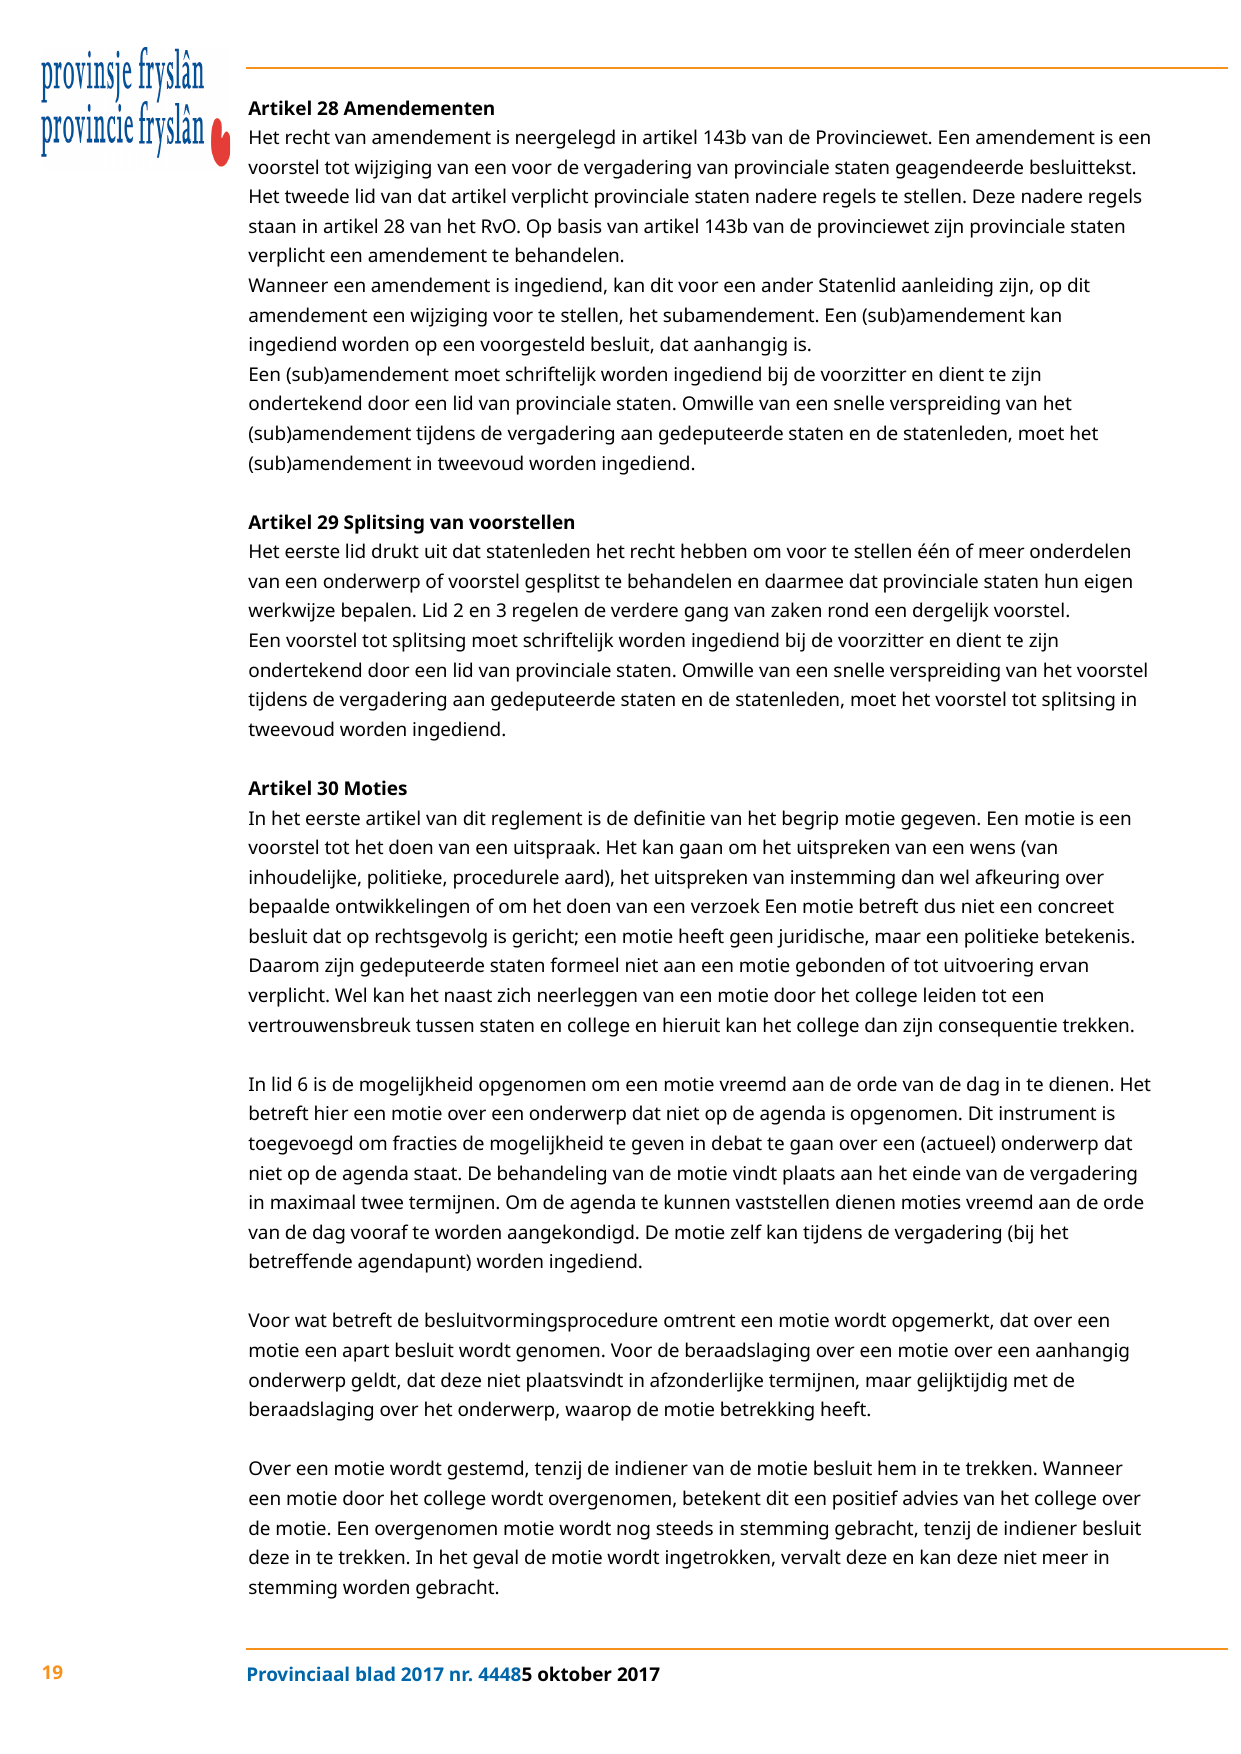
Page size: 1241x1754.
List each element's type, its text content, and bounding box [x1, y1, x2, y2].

text Artikel 29 Splitsing van voorstellen [248, 509, 1152, 535]
text Artikel 30 Moties [248, 775, 1152, 801]
text Een voorstel tot splitsing moet schriftelijk worden ingediend bij de voorzitter en dient te zijn ondertekend door een lid van provinciale staten. Omwille van een snelle verspreiding van het voorstel tijdens de vergadering aan gedeputeerde staten en de statenleden, moet het voorstel tot splitsing in tweevoud worden ingediend. [248, 627, 1152, 742]
text Voor wat betreft de besluitvormingsprocedure omtrent een motie wordt opgemerkt, dat over een motie een apart besluit wordt genomen. Voor de beraadslaging over een motie over een aanhangig onderwerp geldt, dat deze niet plaatsvindt in afzonderlijke termijnen, maar gelijktijdig met de beraadslaging over het onderwerp, waarop de motie betrekking heeft. [248, 1308, 1152, 1422]
text Wanneer een amendement is ingediend, kan dit voor een ander Statenlid aanleiding zijn, op dit amendement een wijziging voor te stellen, het subamendement. Een (sub)amendement kan ingediend worden op een voorgesteld besluit, dat aanhangig is. [248, 272, 1152, 357]
text Het recht van amendement is neergelegd in artikel 143b van de Provinciewet. Een amendement is een voorstel tot wijziging van een voor de vergadering van provinciale staten geagendeerde besluittekst. Het tweede lid van dat artikel verplicht provinciale staten nadere regels te stellen. Deze nadere regels staan in artikel 28 van het RvO. Op basis van artikel 143b van de provinciewet zijn provinciale staten verplicht een amendement te behandelen. [248, 124, 1152, 268]
text Een (sub)amendement moet schriftelijk worden ingediend bij de voorzitter en dient te zijn ondertekend door een lid van provinciale staten. Omwille van een snelle verspreiding van het (sub)amendement tijdens de vergadering aan gedeputeerde staten en de statenleden, moet het (sub)amendement in tweevoud worden ingediend. [248, 361, 1152, 476]
text In het eerste artikel van dit reglement is de definitie van het begrip motie gegeven. Een motie is een voorstel tot het doen van een uitspraak. Het kan gaan om het uitspreken van een wens (van inhoudelijke, politieke, procedurele aard), het uitspreken van instemming dan wel afkeuring over bepaalde ontwikkelingen of om het doen van een verzoek Een motie betreft dus niet een concreet besluit dat op rechtsgevolg is gericht; een motie heeft geen juridische, maar een politieke betekenis. Daarom zijn gedeputeerde staten formeel niet aan een motie gebonden of tot uitvoering ervan verplicht. Wel kan het naast zich neerleggen van een motie door het college leiden tot een vertrouwensbreuk tussen staten en college en hieruit kan het college dan zijn consequentie trekken. [248, 805, 1152, 1038]
text Artikel 28 Amendementen [248, 95, 1152, 121]
text Over een motie wordt gestemd, tenzij de indiener van de motie besluit hem in te trekken. Wanneer een motie door het college wordt overgenomen, betekent dit een positief advies van het college over de motie. Een overgenomen motie wordt nog steeds in stemming gebracht, tenzij de indiener besluit deze in te trekken. In het geval de motie wordt ingetrokken, vervalt deze en kan deze niet meer in stemming worden gebracht. [248, 1456, 1152, 1600]
text Het eerste lid drukt uit dat statenleden het recht hebben om voor te stellen één of meer onderdelen van een onderwerp of voorstel gesplitst te behandelen en daarmee dat provinciale staten hun eigen werkwijze bepalen. Lid 2 en 3 regelen de verdere gang van zaken rond een dergelijk voorstel. [248, 538, 1152, 623]
picture [41, 47, 231, 172]
text In lid 6 is de mogelijkheid opgenomen om een motie vreemd aan de orde van de dag in te dienen. Het betreft hier een motie over een onderwerp dat niet op de agenda is opgenomen. Dit instrument is toegevoegd om fracties de mogelijkheid te geven in debat te gaan over een (actueel) onderwerp dat niet op de agenda staat. De behandeling van de motie vindt plaats aan het einde van de vergadering in maximaal twee termijnen. Om de agenda te kunnen vaststellen dienen moties vreemd aan de orde van de dag vooraf te worden aangekondigd. De motie zelf kan tijdens de vergadering (bij het betreffende agendapunt) worden ingediend. [248, 1071, 1152, 1274]
